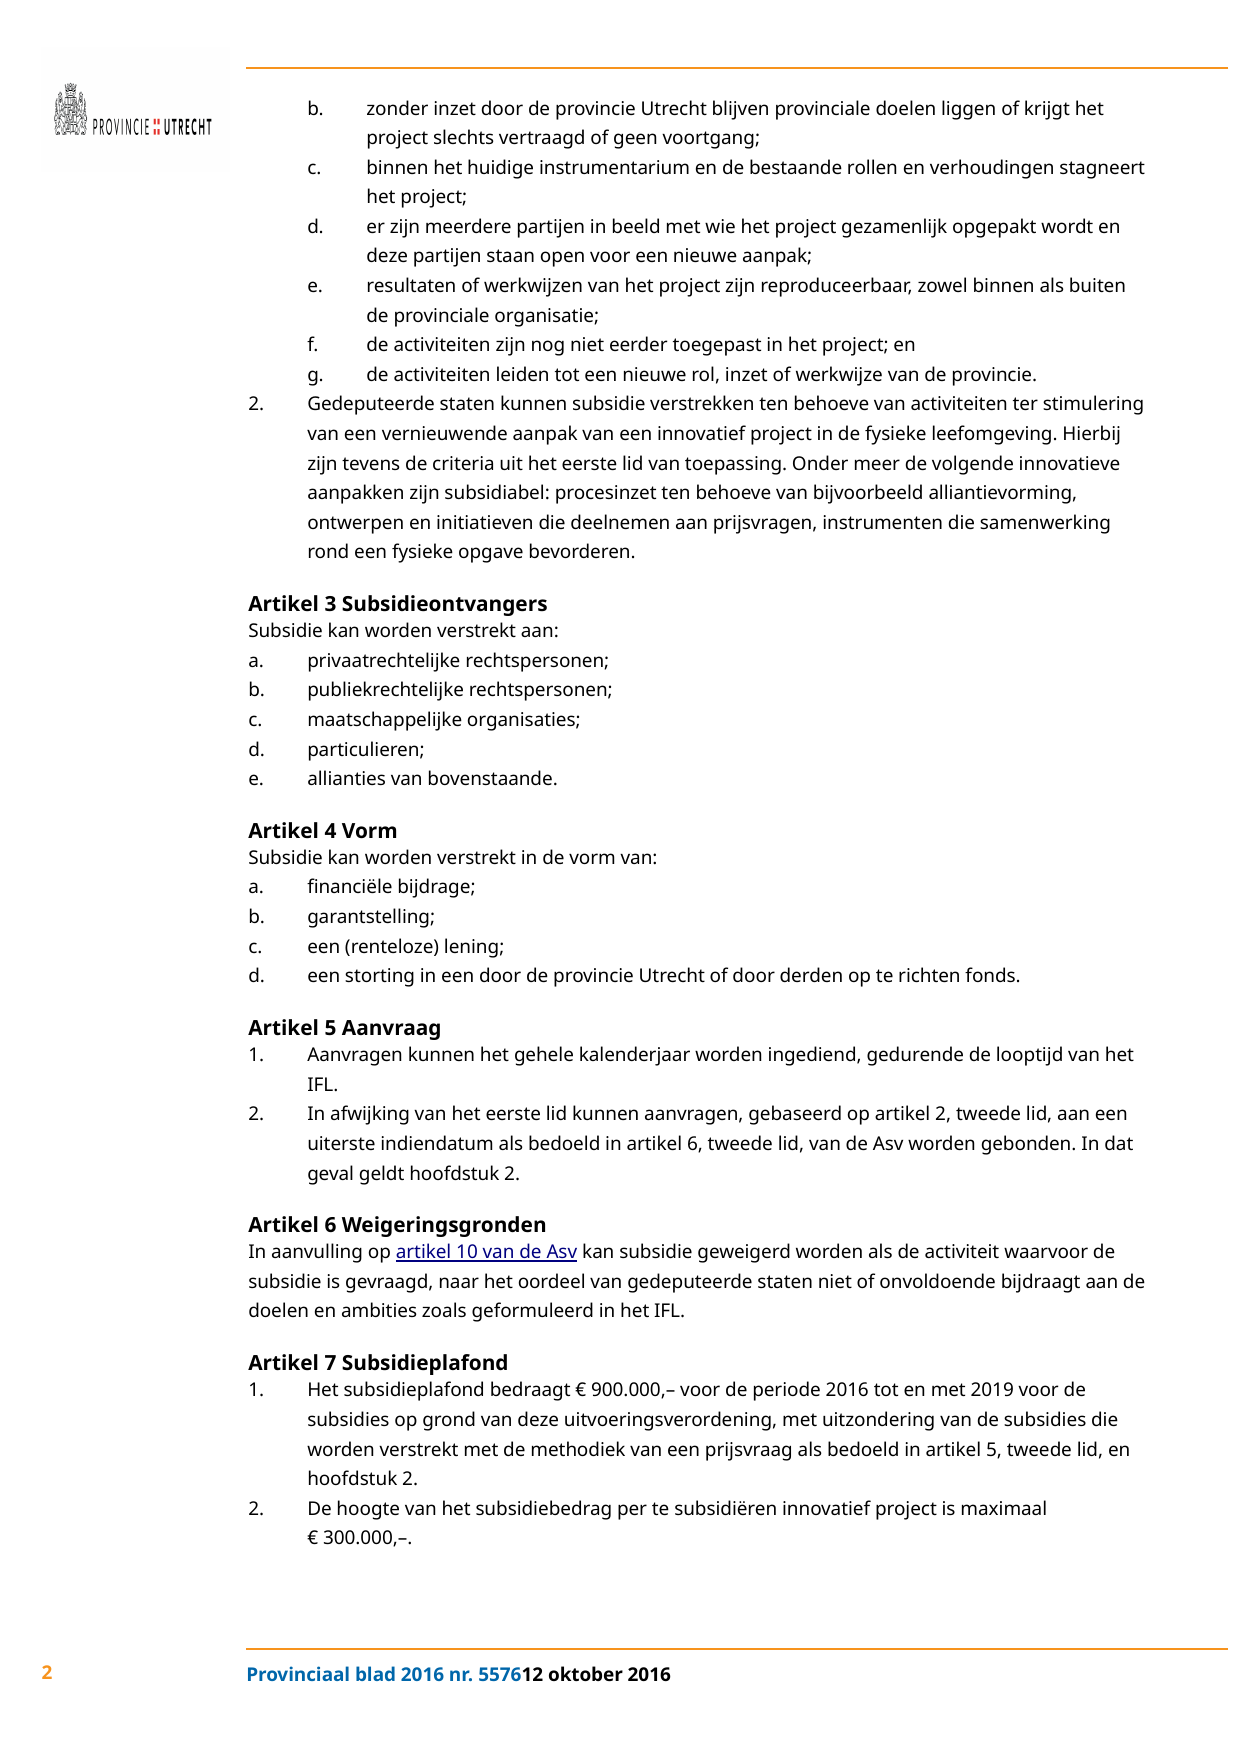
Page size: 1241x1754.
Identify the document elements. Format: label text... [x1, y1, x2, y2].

list De hoogte van het subsidiebedrag per te subsidiëren innovatief project is maximaal € 300.000,–. [248, 1495, 1152, 1550]
list Het subsidieplafond bedraagt € 900.000,– voor de periode 2016 tot en met 2019 voor de subsidies op grond van deze uitvoeringsverordening, met uitzondering van de subsidies die worden verstrekt met de methodiek van een prijsvraag als bedoeld in artikel 5, tweede lid, en hoofdstuk 2. [248, 1377, 1152, 1491]
text In aanvulling op artikel 10 van de Asv kan subsidie geweigerd worden als de activiteit waarvoor de subsidie is gevraagd, naar het oordeel van gedeputeerde staten niet of onvoldoende bijdraagt aan de doelen en ambities zoals geformuleerd in het IFL. [248, 1238, 1152, 1323]
picture [41, 47, 231, 172]
list zonder inzet door de provincie Utrecht blijven provinciale doelen liggen of krijgt het project slechts vertraagd of geen voortgang; [307, 95, 1152, 150]
list een (renteloze) lening; [248, 933, 1152, 959]
text Subsidie kan worden verstrekt aan: [248, 617, 1152, 643]
list de activiteiten zijn nog niet eerder toegepast in het project; en [307, 331, 1152, 357]
list de activiteiten leiden tot een nieuwe rol, inzet of werkwijze van de provincie. [307, 361, 1152, 387]
list een storting in een door de provincie Utrecht of door derden op te richten fonds. [248, 962, 1152, 988]
list Aanvragen kunnen het gehele kalenderjaar worden ingediend, gedurende de looptijd van het IFL. [248, 1041, 1152, 1097]
list particulieren; [248, 736, 1152, 761]
text Artikel 3 Subsidieontvangers [248, 589, 1152, 617]
text Artikel 5 Aanvraag [248, 1013, 1152, 1041]
list Gedeputeerde staten kunnen subsidie verstrekken ten behoeve van activiteiten ter stimulering van een vernieuwende aanpak van een innovatief project in de fysieke leefomgeving. Hierbij zijn tevens de criteria uit het eerste lid van toepassing. Onder meer de volgende innovatieve aanpakken zijn subsidiabel: procesinzet ten behoeve van bijvoorbeeld alliantievorming, ontwerpen en initiatieven die deelnemen aan prijsvragen, instrumenten die samenwerking rond een fysieke opgave bevorderen. [248, 391, 1152, 564]
list privaatrechtelijke rechtspersonen; [248, 647, 1152, 673]
list maatschappelijke organisaties; [248, 706, 1152, 732]
list binnen het huidige instrumentarium en de bestaande rollen en verhoudingen stagneert het project; [307, 154, 1152, 209]
text Artikel 6 Weigeringsgronden [248, 1210, 1152, 1238]
list financiële bijdrage; [248, 874, 1152, 899]
list In afwijking van het eerste lid kunnen aanvragen, gebaseerd op artikel 2, tweede lid, aan een uiterste indiendatum als bedoeld in artikel 6, tweede lid, van de Asv worden gebonden. In dat geval geldt hoofdstuk 2. [248, 1101, 1152, 1185]
text Subsidie kan worden verstrekt in de vorm van: [248, 844, 1152, 870]
list publiekrechtelijke rechtspersonen; [248, 677, 1152, 702]
text Artikel 7 Subsidieplafond [248, 1348, 1152, 1377]
list resultaten of werkwijzen van het project zijn reproduceerbaar, zowel binnen als buiten de provinciale organisatie; [307, 272, 1152, 328]
list allianties van bovenstaande. [248, 765, 1152, 791]
text Artikel 4 Vorm [248, 816, 1152, 844]
list er zijn meerdere partijen in beeld met wie het project gezamenlijk opgepakt wordt en deze partijen staan open voor een nieuwe aanpak; [307, 213, 1152, 268]
list garantstelling; [248, 903, 1152, 929]
